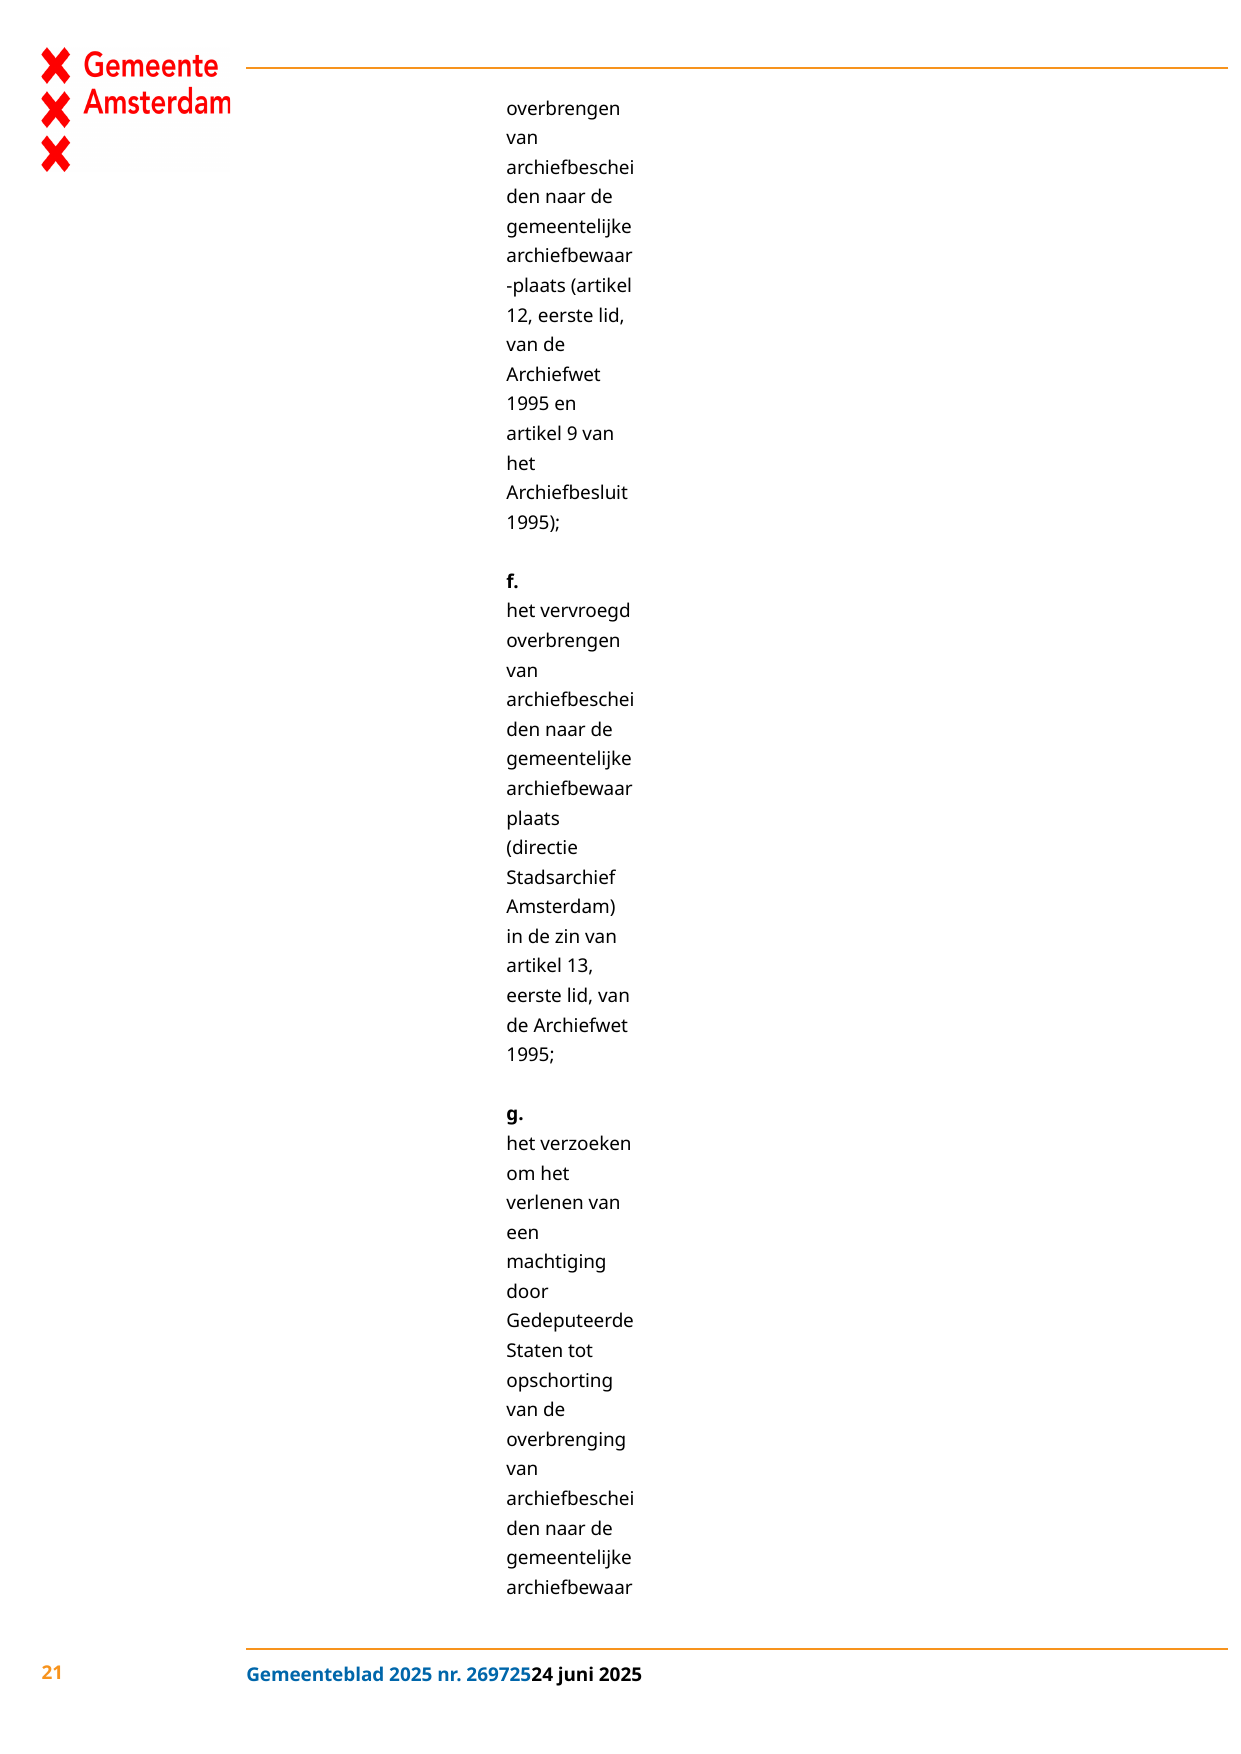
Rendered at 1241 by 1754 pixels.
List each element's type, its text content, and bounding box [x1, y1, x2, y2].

table_cell [764, 95, 893, 1600]
table_cell [377, 95, 506, 1600]
table_cell overbrengen van archiefbescheiden naar de gemeentelijke archiefbewaar-plaats (artikel 12, eerste lid, van de Archiefwet 1995 en artikel 9 van het Archiefbesluit 1995); f. het vervroegd overbrengen van archiefbescheiden naar de gemeentelijke archiefbewaarplaats (directie Stadsarchief Amsterdam) in de zin van artikel 13, eerste lid, van de Archiefwet 1995; g. het verzoeken om het verlenen van een machtiging door Gedeputeerde Staten tot opschorting van de overbrenging van archiefbescheiden naar de gemeentelijke archiefbewaar- [506, 95, 635, 1600]
picture [41, 47, 231, 172]
table_cell [1023, 95, 1152, 1600]
table_cell [248, 95, 377, 1600]
table_cell [635, 95, 764, 1600]
table_cell [894, 95, 1022, 1600]
